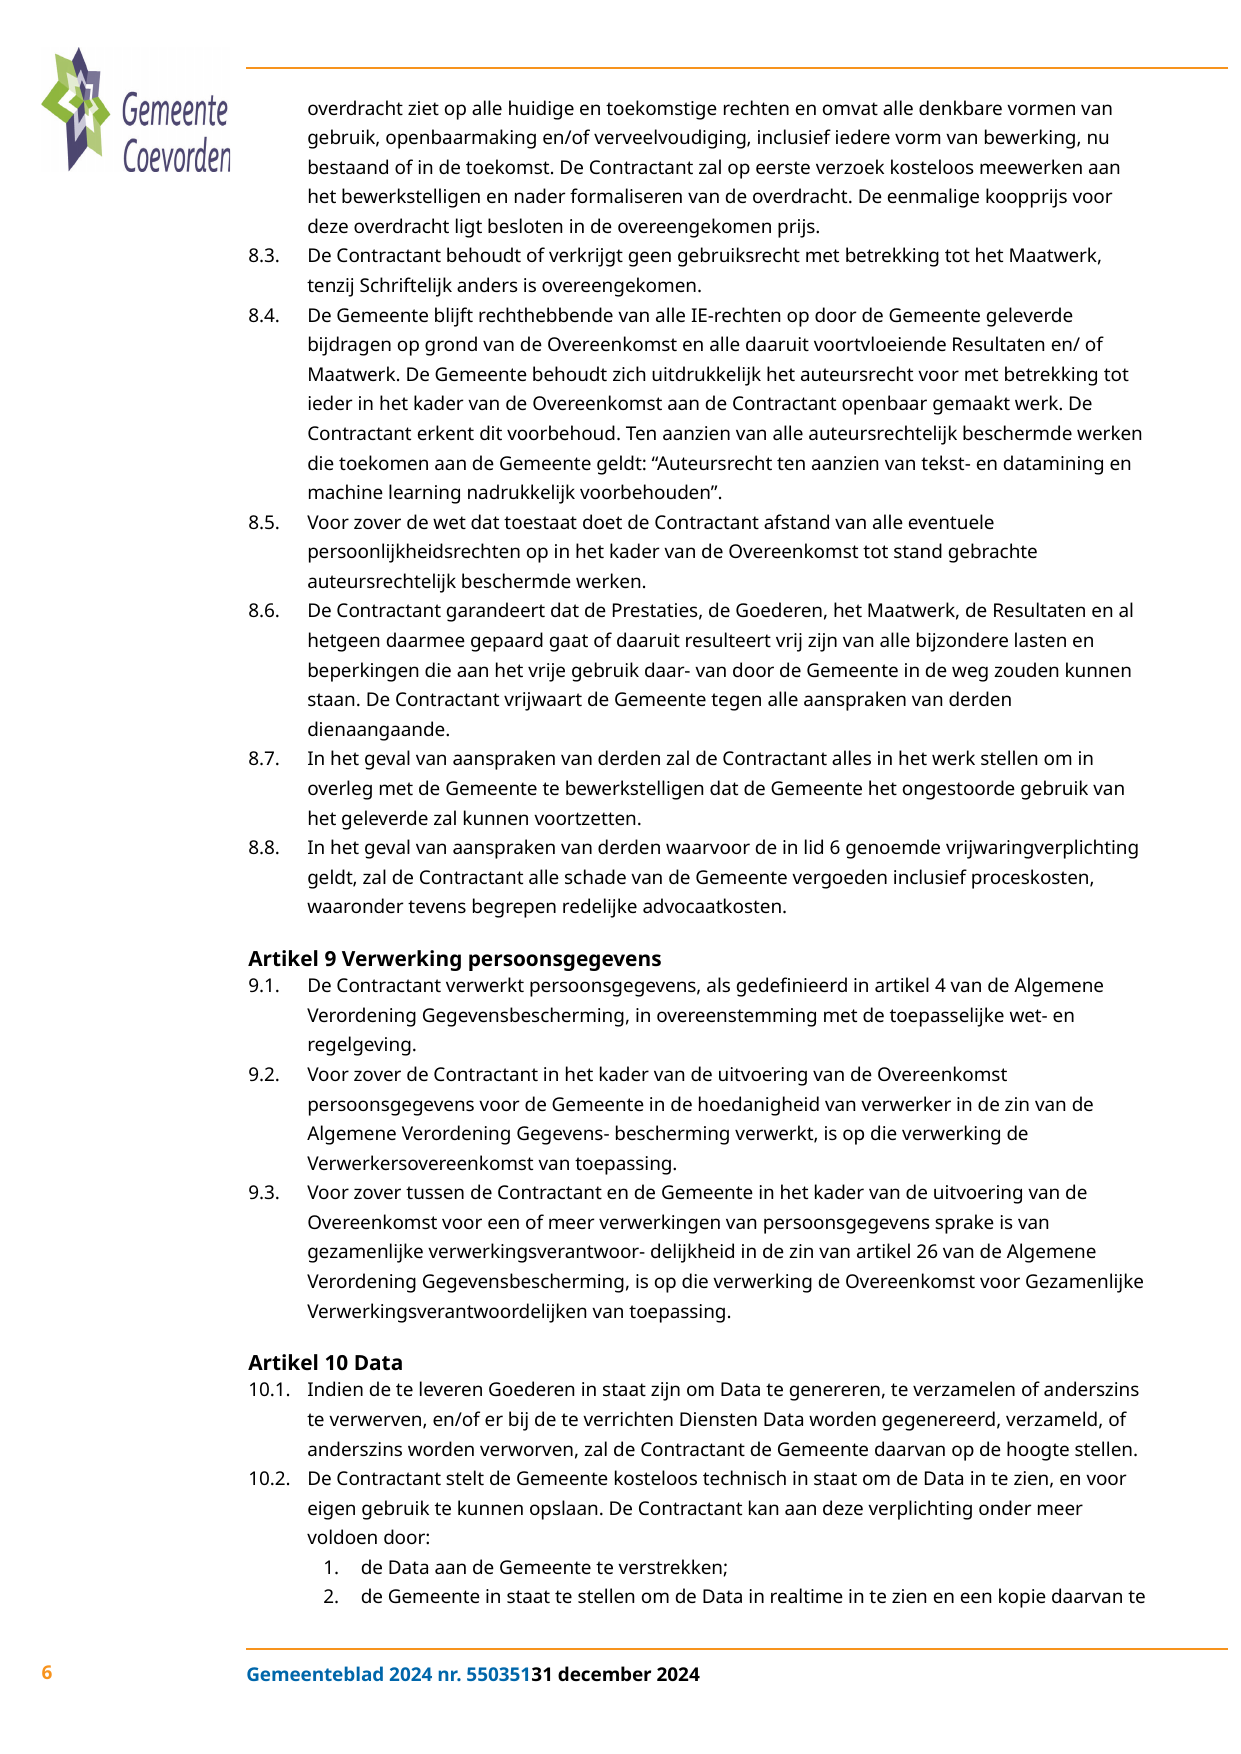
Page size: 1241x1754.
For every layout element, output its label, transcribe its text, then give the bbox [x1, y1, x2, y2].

list de Gemeente in staat te stellen om de Data in realtime in te zien en een kopie daarvan te [323, 1584, 1152, 1609]
list De Contractant stelt de Gemeente kosteloos technisch in staat om de Data in te zien, en voor eigen gebruik te kunnen opslaan. De Contractant kan aan deze verplichting onder meer voldoen door: [248, 1465, 1152, 1550]
text Artikel 9 Verwerking persoonsgegevens [248, 944, 1152, 972]
list In het geval van aanspraken van derden waarvoor de in lid 6 genoemde vrijwaringverplichting geldt, zal de Contractant alle schade van de Gemeente vergoeden inclusief proceskosten, waaronder tevens begrepen redelijke advocaatkosten. [248, 834, 1152, 919]
text Artikel 10 Data [248, 1348, 1152, 1377]
list Voor zover de Contractant in het kader van de uitvoering van de Overeenkomst persoonsgegevens voor de Gemeente in de hoedanigheid van verwerker in de zin van de Algemene Verordening Gegevens- bescherming verwerkt, is op die verwerking de Verwerkersovereenkomst van toepassing. [248, 1061, 1152, 1176]
list overdracht ziet op alle huidige en toekomstige rechten en omvat alle denkbare vormen van gebruik, openbaarmaking en/of verveelvoudiging, inclusief iedere vorm van bewerking, nu bestaand of in de toekomst. De Contractant zal op eerste verzoek kosteloos meewerken aan het bewerkstelligen en nader formaliseren van de overdracht. De eenmalige koopprijs voor deze overdracht ligt besloten in de overeengekomen prijs. [248, 95, 1152, 239]
list Voor zover de wet dat toestaat doet de Contractant afstand van alle eventuele persoonlijkheidsrechten op in het kader van de Overeenkomst tot stand gebrachte auteursrechtelijk beschermde werken. [248, 509, 1152, 594]
list Indien de te leveren Goederen in staat zijn om Data te genereren, te verzamelen of anderszins te verwerven, en/of er bij de te verrichten Diensten Data worden gegenereerd, verzameld, of anderszins worden verworven, zal de Contractant de Gemeente daarvan op de hoogte stellen. [248, 1377, 1152, 1462]
list De Contractant garandeert dat de Prestaties, de Goederen, het Maatwerk, de Resultaten en al hetgeen daarmee gepaard gaat of daaruit resulteert vrij zijn van alle bijzondere lasten en beperkingen die aan het vrije gebruik daar- van door de Gemeente in de weg zouden kunnen staan. De Contractant vrijwaart de Gemeente tegen alle aanspraken van derden dienaangaande. [248, 598, 1152, 742]
picture [41, 47, 231, 172]
list De Gemeente blijft rechthebbende van alle IE-rechten op door de Gemeente geleverde bijdragen op grond van de Overeenkomst en alle daaruit voortvloeiende Resultaten en/ of Maatwerk. De Gemeente behoudt zich uitdrukkelijk het auteursrecht voor met betrekking tot ieder in het kader van de Overeenkomst aan de Contractant openbaar gemaakt werk. De Contractant erkent dit voorbehoud. Ten aanzien van alle auteursrechtelijk beschermde werken die toekomen aan de Gemeente geldt: “Auteursrecht ten aanzien van tekst- en datamining en machine learning nadrukkelijk voorbehouden”. [248, 302, 1152, 505]
list De Contractant verwerkt persoonsgegevens, als gedefinieerd in artikel 4 van de Algemene Verordening Gegevensbescherming, in overeenstemming met de toepasselijke wet- en regelgeving. [248, 972, 1152, 1057]
list De Contractant behoudt of verkrijgt geen gebruiksrecht met betrekking tot het Maatwerk, tenzij Schriftelijk anders is overeengekomen. [248, 243, 1152, 298]
list In het geval van aanspraken van derden zal de Contractant alles in het werk stellen om in overleg met de Gemeente te bewerkstelligen dat de Gemeente het ongestoorde gebruik van het geleverde zal kunnen voortzetten. [248, 746, 1152, 831]
list de Data aan de Gemeente te verstrekken; [323, 1554, 1152, 1580]
list Voor zover tussen de Contractant en de Gemeente in het kader van de uitvoering van de Overeenkomst voor een of meer verwerkingen van persoonsgegevens sprake is van gezamenlijke verwerkingsverantwoor- delijkheid in de zin van artikel 26 van de Algemene Verordening Gegevensbescherming, is op die verwerking de Overeenkomst voor Gezamenlijke Verwerkingsverantwoordelijken van toepassing. [248, 1179, 1152, 1323]
